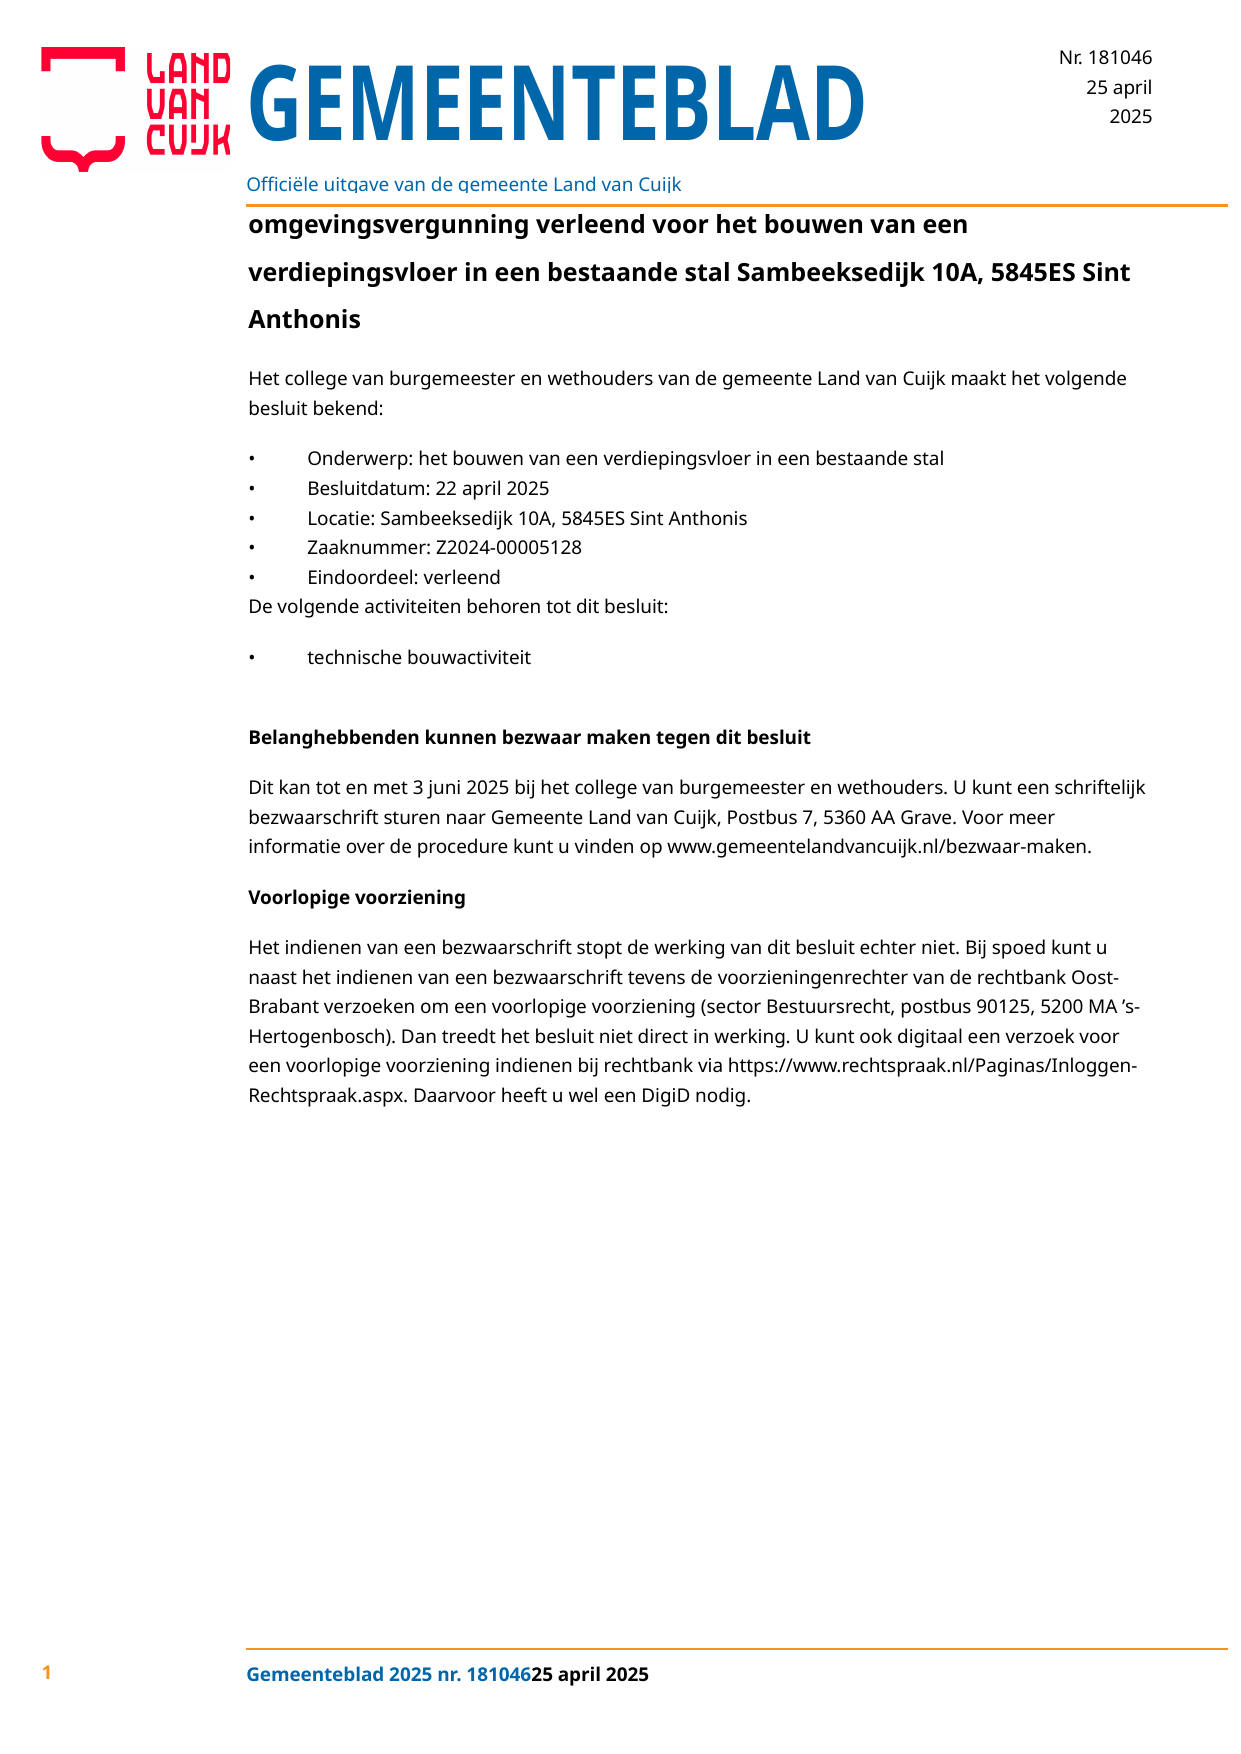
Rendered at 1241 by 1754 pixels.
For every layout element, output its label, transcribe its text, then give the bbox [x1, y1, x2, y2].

list technische bouwactiviteit [248, 644, 1152, 669]
list Besluitdatum: 22 april 2025 [248, 475, 1152, 501]
text Het college van burgemeester en wethouders van de gemeente Land van Cuijk maakt het volgende besluit bekend: [248, 366, 1152, 421]
picture [41, 47, 231, 172]
text Voorlopige voorziening [248, 884, 1152, 909]
text Dit kan tot en met 3 juni 2025 bij het college van burgemeester en wethouders. U kunt een schriftelijk bezwaarschrift sturen naar Gemeente Land van Cuijk, Postbus 7, 5360 AA Grave. Voor meer informatie over de procedure kunt u vinden op www.gemeentelandvancuijk.nl/bezwaar-maken. [248, 774, 1152, 859]
text Belanghebbenden kunnen bezwaar maken tegen dit besluit [248, 724, 1152, 749]
list Zaaknummer: Z2024-00005128 [248, 534, 1152, 560]
text Het indienen van een bezwaarschrift stopt de werking van dit besluit echter niet. Bij spoed kunt u naast het indienen van een bezwaarschrift tevens de voorzieningenrechter van de rechtbank Oost-Brabant verzoeken om een voorlopige voorziening (sector Bestuursrecht, postbus 90125, 5200 MA ’s-Hertogenbosch). Dan treedt het besluit niet direct in werking. U kunt ook digitaal een verzoek voor een voorlopige voorziening indienen bij rechtbank via https://www.rechtspraak.nl/Paginas/Inloggen-Rechtspraak.aspx. Daarvoor heeft u wel een DigiD nodig. [248, 934, 1152, 1108]
list Eindoordeel: verleend [248, 564, 1152, 589]
list Onderwerp: het bouwen van een verdiepingsvloer in een bestaande stal [248, 446, 1152, 471]
text De volgende activiteiten behoren tot dit besluit: [248, 593, 1152, 619]
list Locatie: Sambeeksedijk 10A, 5845ES Sint Anthonis [248, 505, 1152, 530]
text omgevingsvergunning verleend voor het bouwen van een verdiepingsvloer in een bestaande stal Sambeeksedijk 10A, 5845ES Sint Anthonis [248, 207, 1152, 336]
